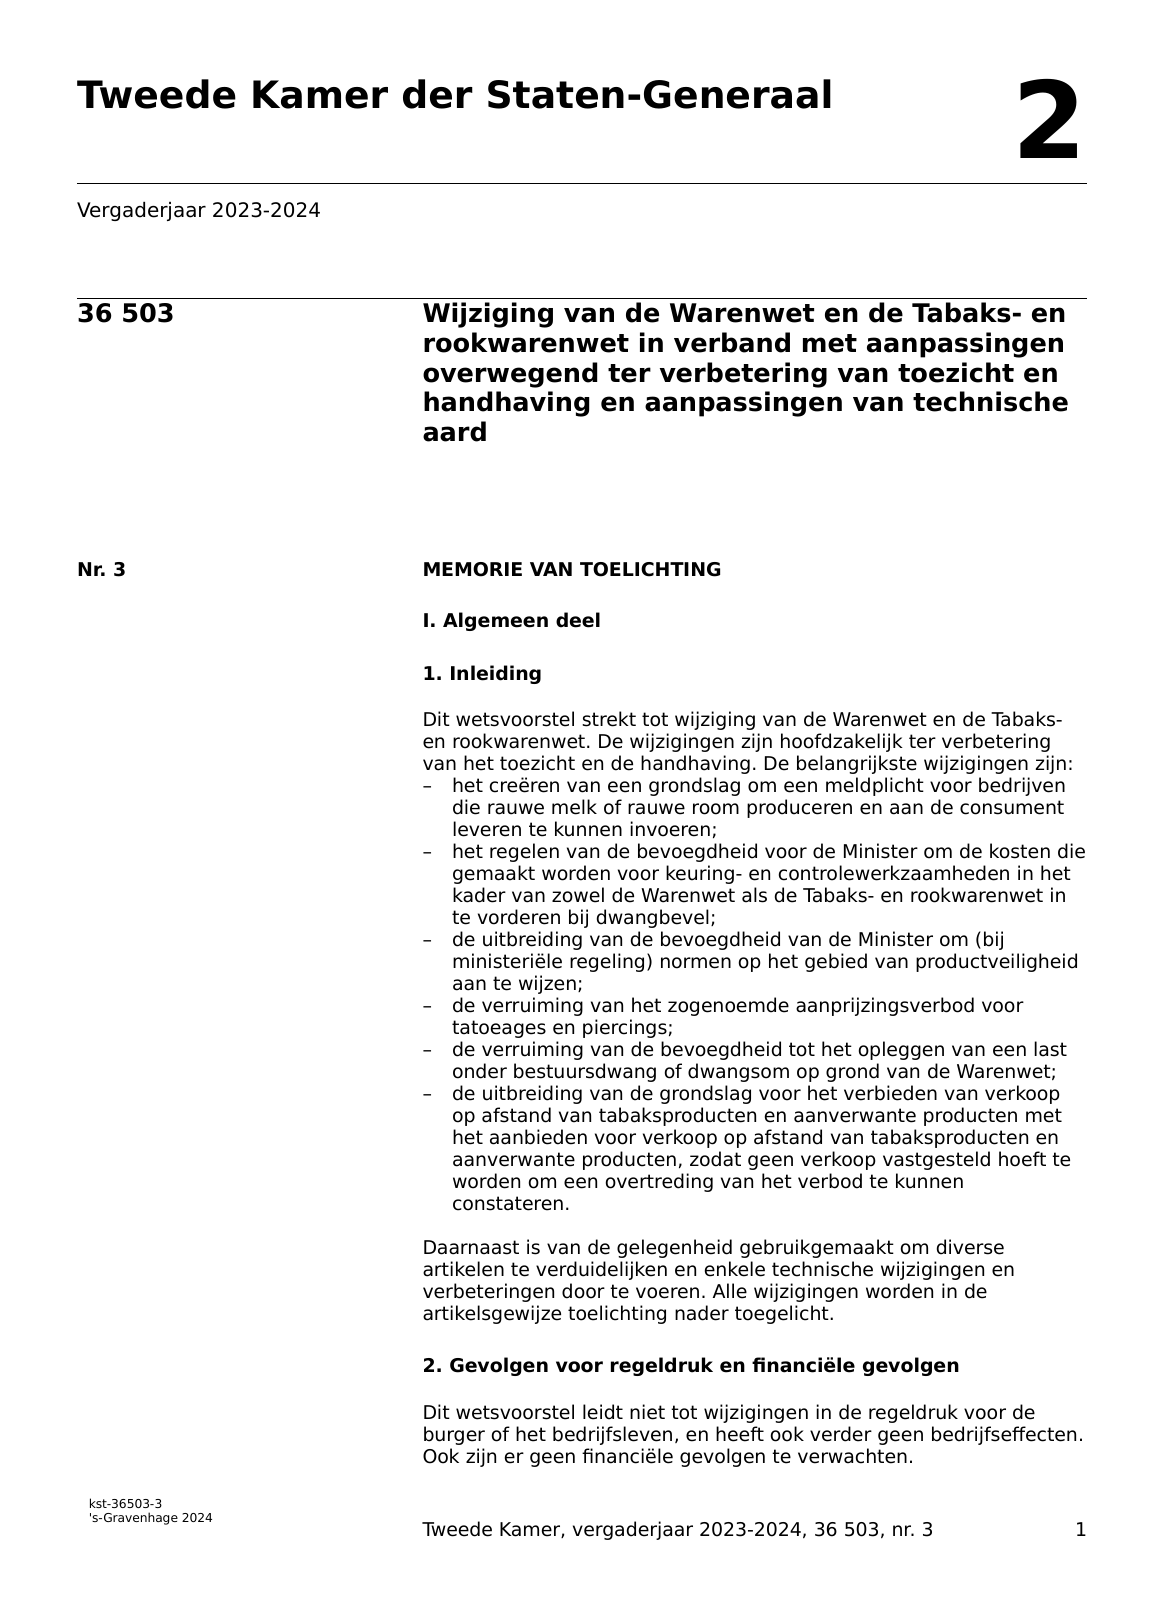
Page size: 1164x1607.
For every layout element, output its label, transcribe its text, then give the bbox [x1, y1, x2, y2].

text – het creëren van een grondslag om een meldplicht voor bedrijven die rauwe melk of rauwe room produceren en aan de consument leveren te kunnen invoeren; [422, 775, 1087, 841]
text Dit wetsvoorstel strekt tot wijziging van de Warenwet en de Tabaks- en rookwarenwet. De wijzigingen zijn hoofdzakelijk ter verbetering van het toezicht en de handhaving. De belangrijkste wijzigingen zijn: [422, 709, 1087, 775]
text – de verruiming van de bevoegdheid tot het opleggen van een last onder bestuursdwang of dwangsom op grond van de Warenwet; [422, 1039, 1087, 1083]
table_cell Vergaderjaar 2023-2024 [77, 184, 1087, 298]
subtitle I. Algemeen deel [422, 610, 1087, 632]
text 's-Gravenhage 2024 [88, 1511, 323, 1525]
text – de uitbreiding van de grondslag voor het verbieden van verkoop op afstand van tabaksproducten en aanverwante producten met het aanbieden voor verkoop op afstand van tabaksproducten en aanverwante producten, zodat geen verkoop vastgesteld hoeft te worden om een overtreding van het verbod te kunnen constateren. [422, 1083, 1087, 1215]
text – de uitbreiding van de bevoegdheid van de Minister om (bij ministeriële regeling) normen op het gebied van productveiligheid aan te wijzen; [422, 929, 1087, 995]
subtitle 36 503 Wijziging van de Warenwet en de Tabaks- en rookwarenwet in verband met aanpassingen overwegend ter verbetering van toezicht en handhaving en aanpassingen van technische aard [77, 299, 1087, 447]
subtitle 1. Inleiding [422, 662, 1087, 684]
text – de verruiming van het zogenoemde aanprijzingsverbod voor tatoeages en piercings; [422, 995, 1087, 1039]
text kst-36503-3 [88, 1497, 323, 1511]
text – het regelen van de bevoegdheid voor de Minister om de kosten die gemaakt worden voor keuring- en controlewerkzaamheden in het kader van zowel de Warenwet als de Tabaks- en rookwarenwet in te vorderen bij dwangbevel; [422, 841, 1087, 929]
subtitle Nr. 3 MEMORIE VAN TOELICHTING [77, 558, 1087, 580]
table_header 2 [886, 59, 1087, 183]
subtitle 2. Gevolgen voor regeldruk en financiële gevolgen [422, 1355, 1087, 1377]
table_header Tweede Kamer der Staten-Generaal [77, 59, 886, 183]
text Daarnaast is van de gelegenheid gebruikgemaakt om diverse artikelen te verduidelijken en enkele technische wijzigingen en verbeteringen door te voeren. Alle wijzigingen worden in de artikelsgewijze toelichting nader toegelicht. [422, 1237, 1087, 1325]
text Dit wetsvoorstel leidt niet tot wijzigingen in de regeldruk voor de burger of het bedrijfsleven, en heeft ook verder geen bedrijfseffecten. Ook zijn er geen financiële gevolgen te verwachten. [422, 1402, 1087, 1468]
